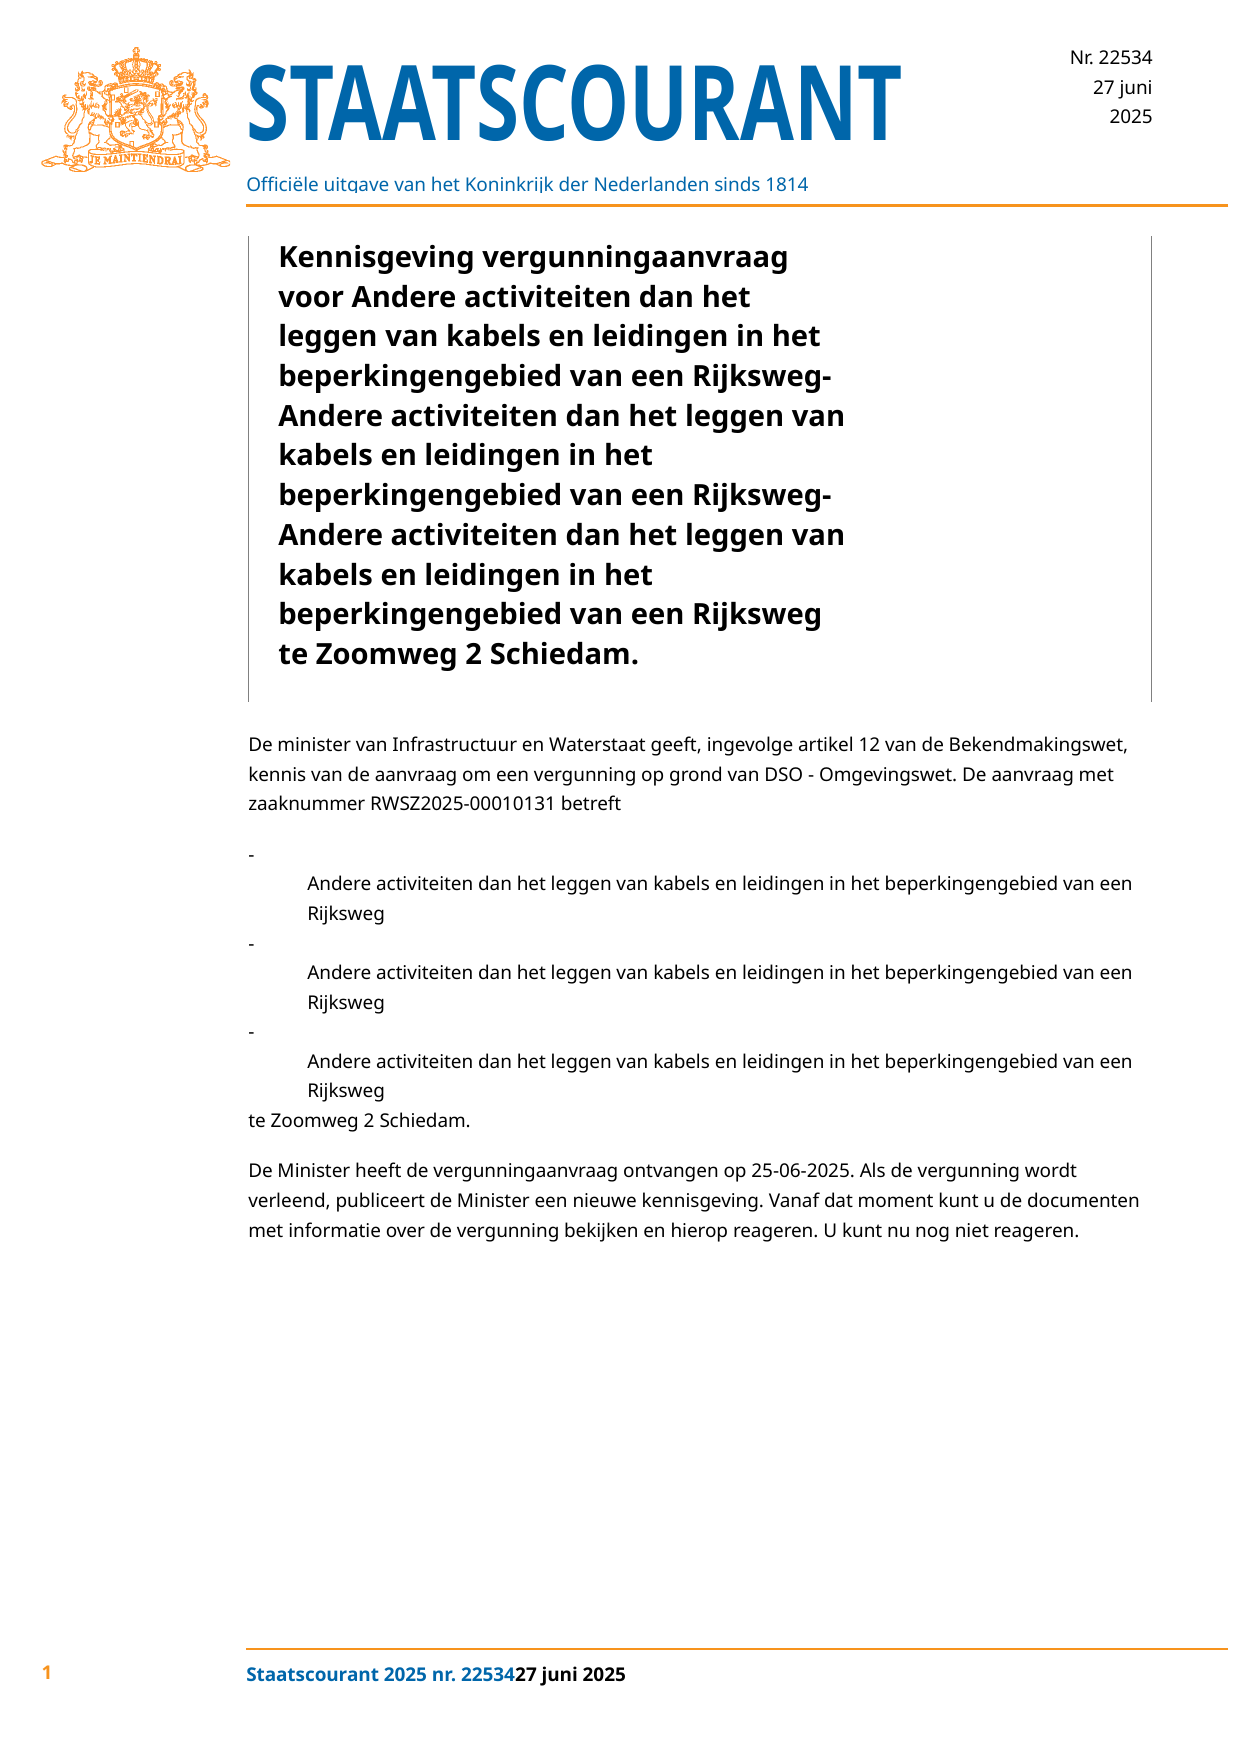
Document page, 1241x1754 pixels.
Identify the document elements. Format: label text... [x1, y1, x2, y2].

table_header [1090, 236, 1151, 413]
text De Minister heeft de vergunningaanvraag ontvangen op 25-06-2025. Als de vergunning wordt verleend, publiceert de Minister een nieuwe kennisgeving. Vanaf dat moment kunt u de documenten met informatie over de vergunning bekijken en hierop reageren. U kunt nu nog niet reageren. [248, 1158, 1152, 1243]
table_header [850, 414, 1151, 702]
picture [41, 47, 231, 172]
table_header [850, 236, 912, 413]
picture [912, 236, 1090, 414]
table_header Kennisgeving vergunningaanvraag voor Andere activiteiten dan het leggen van kabels en leidingen in het beperkingengebied van een Rijksweg-Andere activiteiten dan het leggen van kabels en leidingen in het beperkingengebied van een Rijksweg-Andere activiteiten dan het leggen van kabels en leidingen in het beperkingengebied van een Rijksweg te Zoomweg 2 Schiedam. [249, 236, 850, 702]
text te Zoomweg 2 Schiedam. [248, 1107, 1152, 1133]
list Andere activiteiten dan het leggen van kabels en leidingen in het beperkingengebied van een Rijksweg [248, 871, 1152, 926]
list Andere activiteiten dan het leggen van kabels en leidingen in het beperkingengebied van een Rijksweg [248, 1048, 1152, 1103]
list Andere activiteiten dan het leggen van kabels en leidingen in het beperkingengebied van een Rijksweg [248, 959, 1152, 1015]
text De minister van Infrastructuur en Waterstaat geeft, ingevolge artikel 12 van de Bekendmakingswet, kennis van de aanvraag om een vergunning op grond van DSO - Omgevingswet. De aanvraag met zaaknummer RWSZ2025-00010131 betreft [248, 731, 1152, 816]
